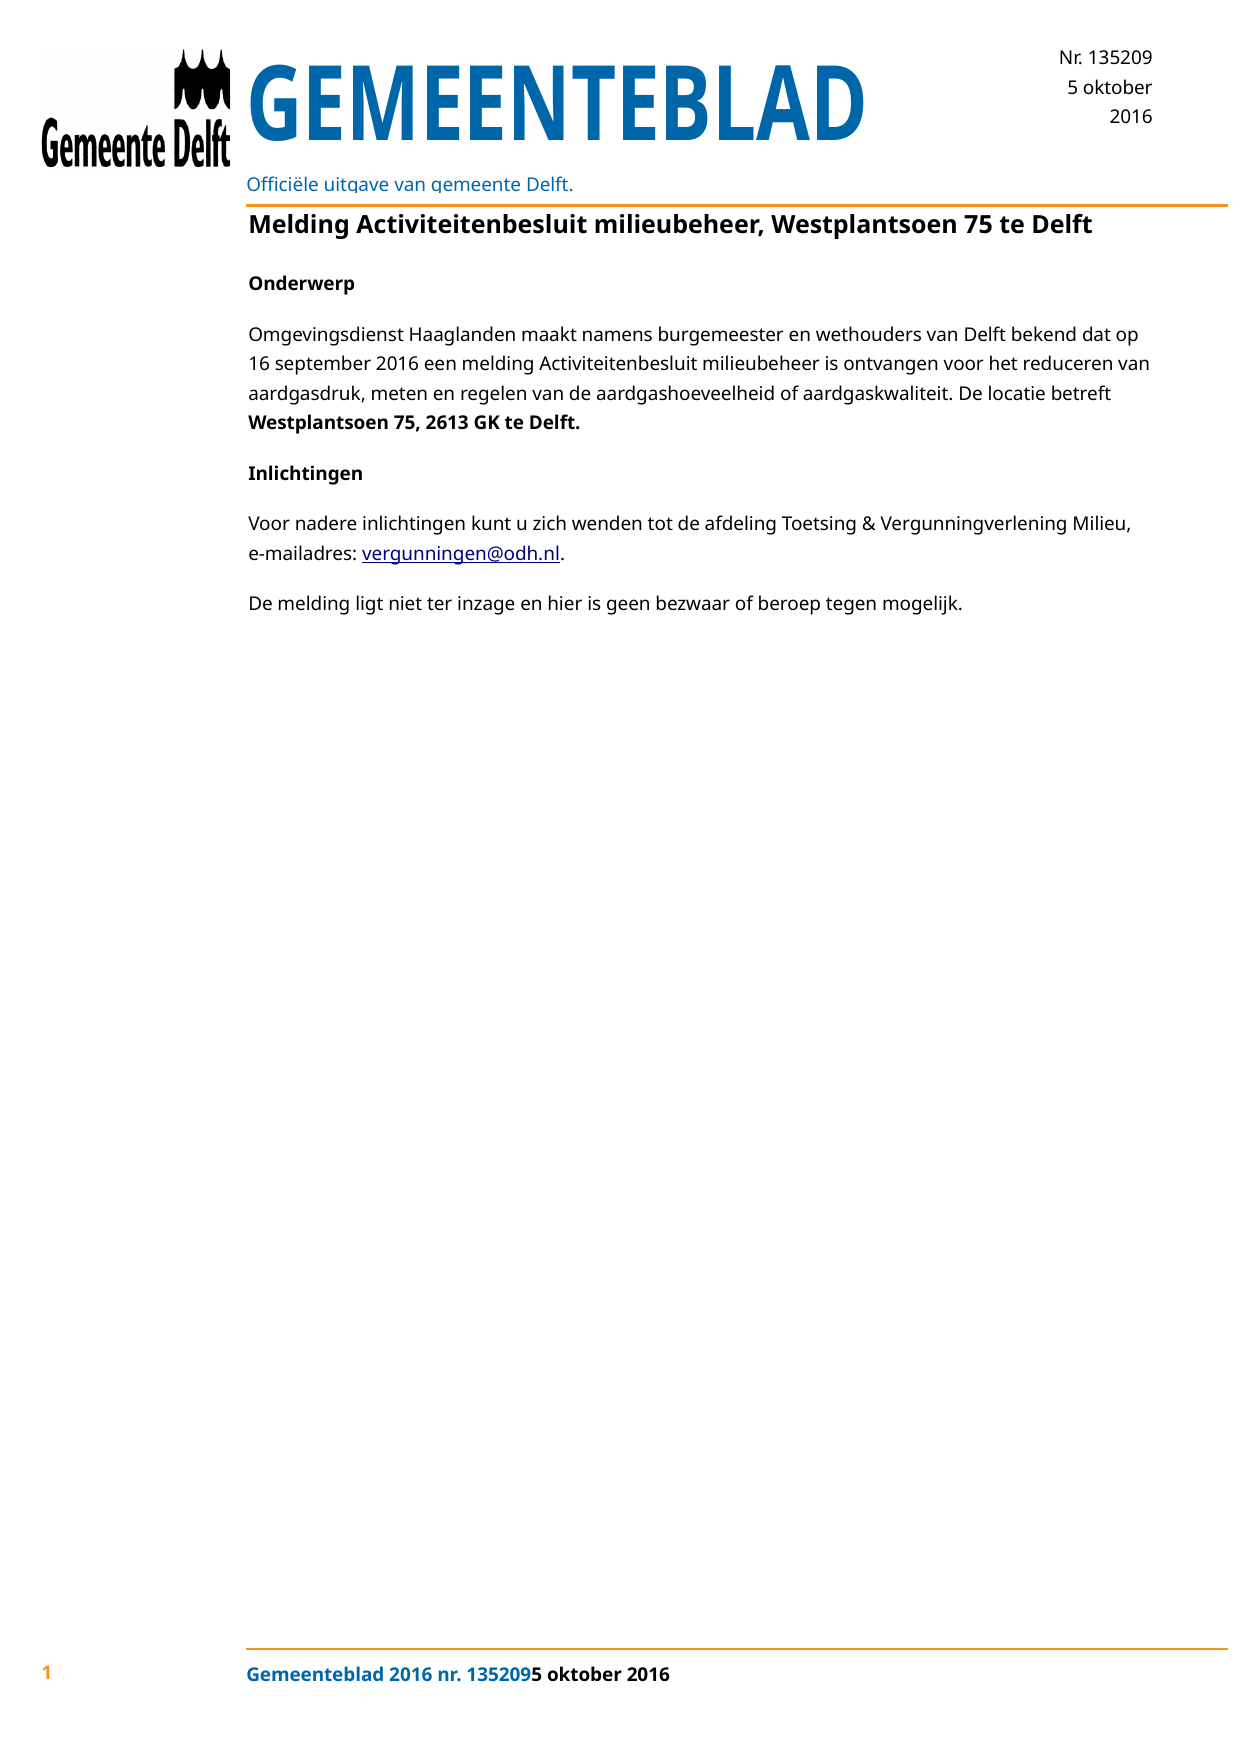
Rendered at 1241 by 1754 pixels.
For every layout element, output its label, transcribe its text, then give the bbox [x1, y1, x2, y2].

text Onderwerp [248, 270, 1152, 296]
text Melding Activiteitenbesluit milieubeheer, Westplantsoen 75 te Delft [248, 207, 1152, 241]
text De melding ligt niet ter inzage en hier is geen bezwaar of beroep tegen mogelijk. [248, 590, 1152, 616]
text Voor nadere inlichtingen kunt u zich wenden tot de afdeling Toetsing & Vergunningverlening Milieu, e-mailadres: vergunningen@odh.nl. [248, 510, 1152, 566]
picture [41, 47, 231, 172]
text Omgevingsdienst Haaglanden maakt namens burgemeester en wethouders van Delft bekend dat op 16 september 2016 een melding Activiteitenbesluit milieubeheer is ontvangen voor het reduceren van aardgasdruk, meten en regelen van de aardgashoeveelheid of aardgaskwaliteit. De locatie betreft Westplantsoen 75, 2613 GK te Delft. [248, 321, 1152, 435]
text Inlichtingen [248, 460, 1152, 486]
